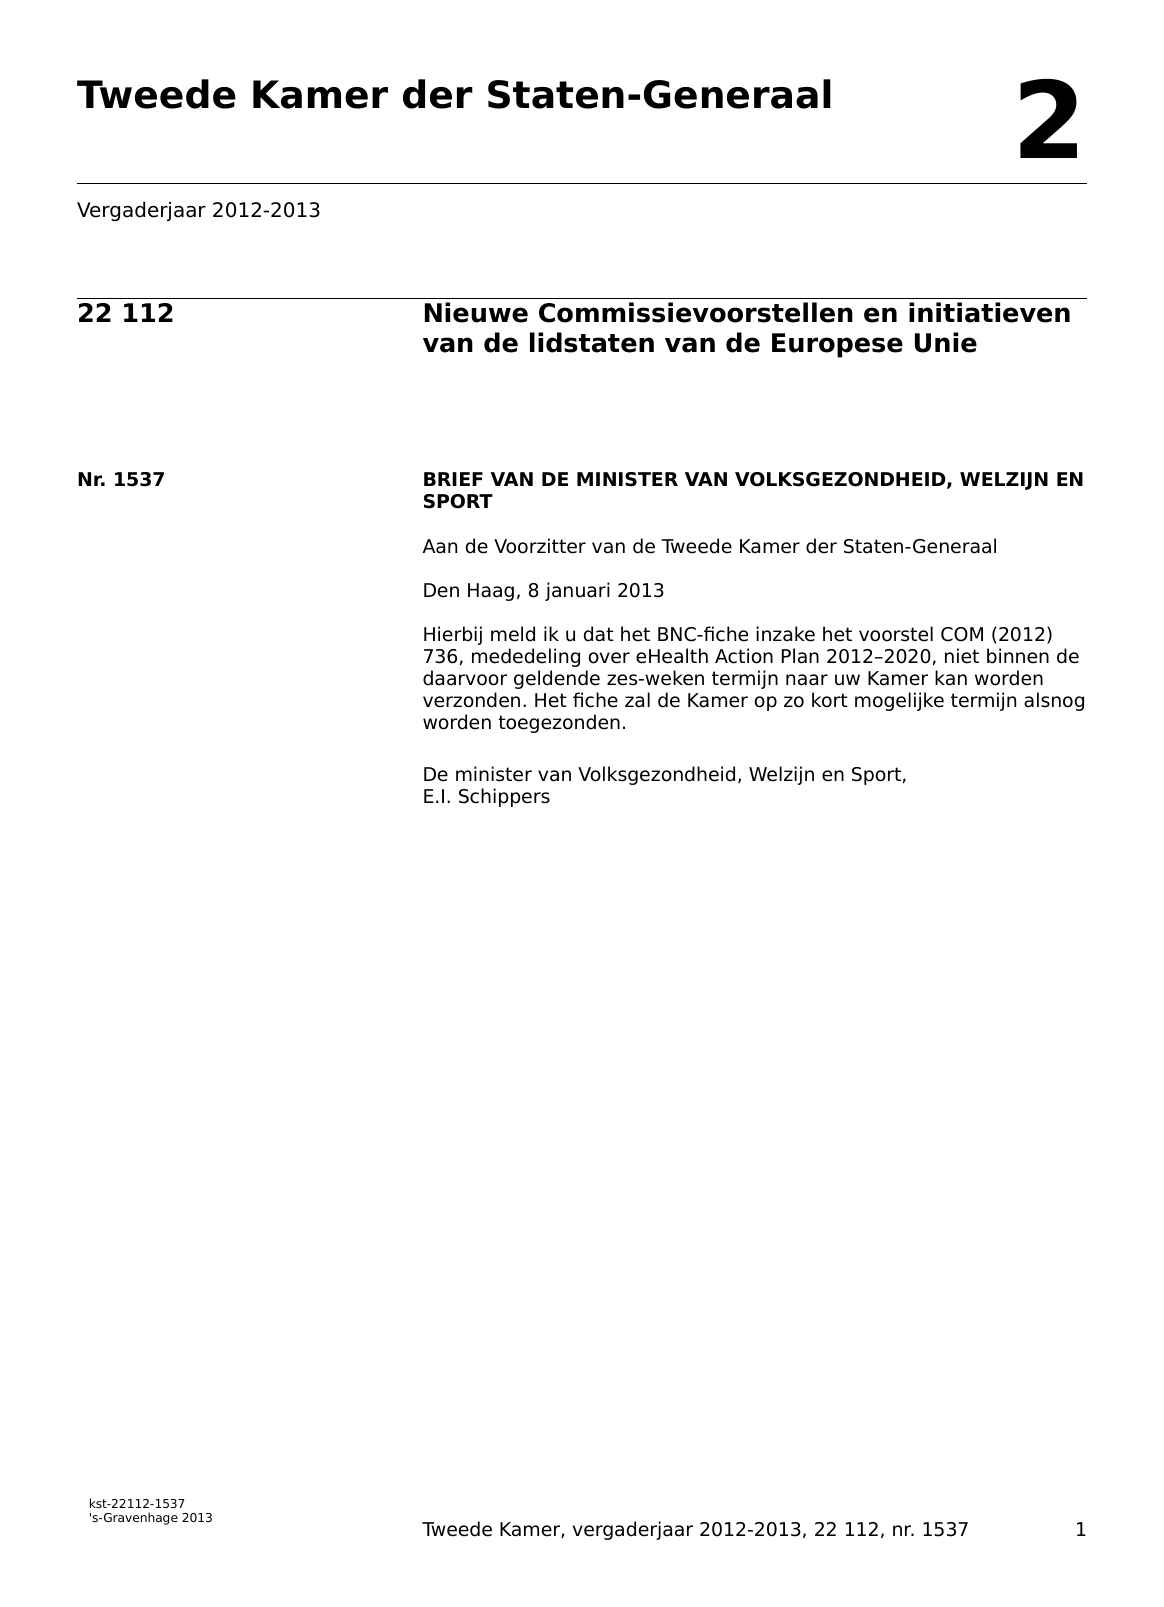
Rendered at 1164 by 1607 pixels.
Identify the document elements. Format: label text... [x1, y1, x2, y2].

table_cell Vergaderjaar 2012-2013 [77, 184, 1087, 298]
table_header 2 [886, 59, 1087, 183]
subtitle Nr. 1537 BRIEF VAN DE MINISTER VAN VOLKSGEZONDHEID, WELZIJN EN SPORT [77, 469, 1087, 513]
text 's-Gravenhage 2013 [88, 1511, 323, 1525]
text Den Haag, 8 januari 2013 [422, 580, 1087, 602]
subtitle 22 112 Nieuwe Commissievoorstellen en initiatieven van de lidstaten van de Europese Unie [77, 299, 1087, 358]
text Aan de Voorzitter van de Tweede Kamer der Staten-Generaal [422, 536, 1087, 557]
text Hierbij meld ik u dat het BNC-fiche inzake het voorstel COM (2012) 736, mededeling over eHealth Action Plan 2012–2020, niet binnen de daarvoor geldende zes-weken termijn naar uw Kamer kan worden verzonden. Het fiche zal de Kamer op zo kort mogelijke termijn alsnog worden toegezonden. [422, 624, 1087, 734]
text kst-22112-1537 [88, 1497, 323, 1511]
table_header Tweede Kamer der Staten-Generaal [77, 59, 886, 183]
text De minister van Volksgezondheid, Welzijn en Sport, E.I. Schippers [422, 764, 1087, 808]
